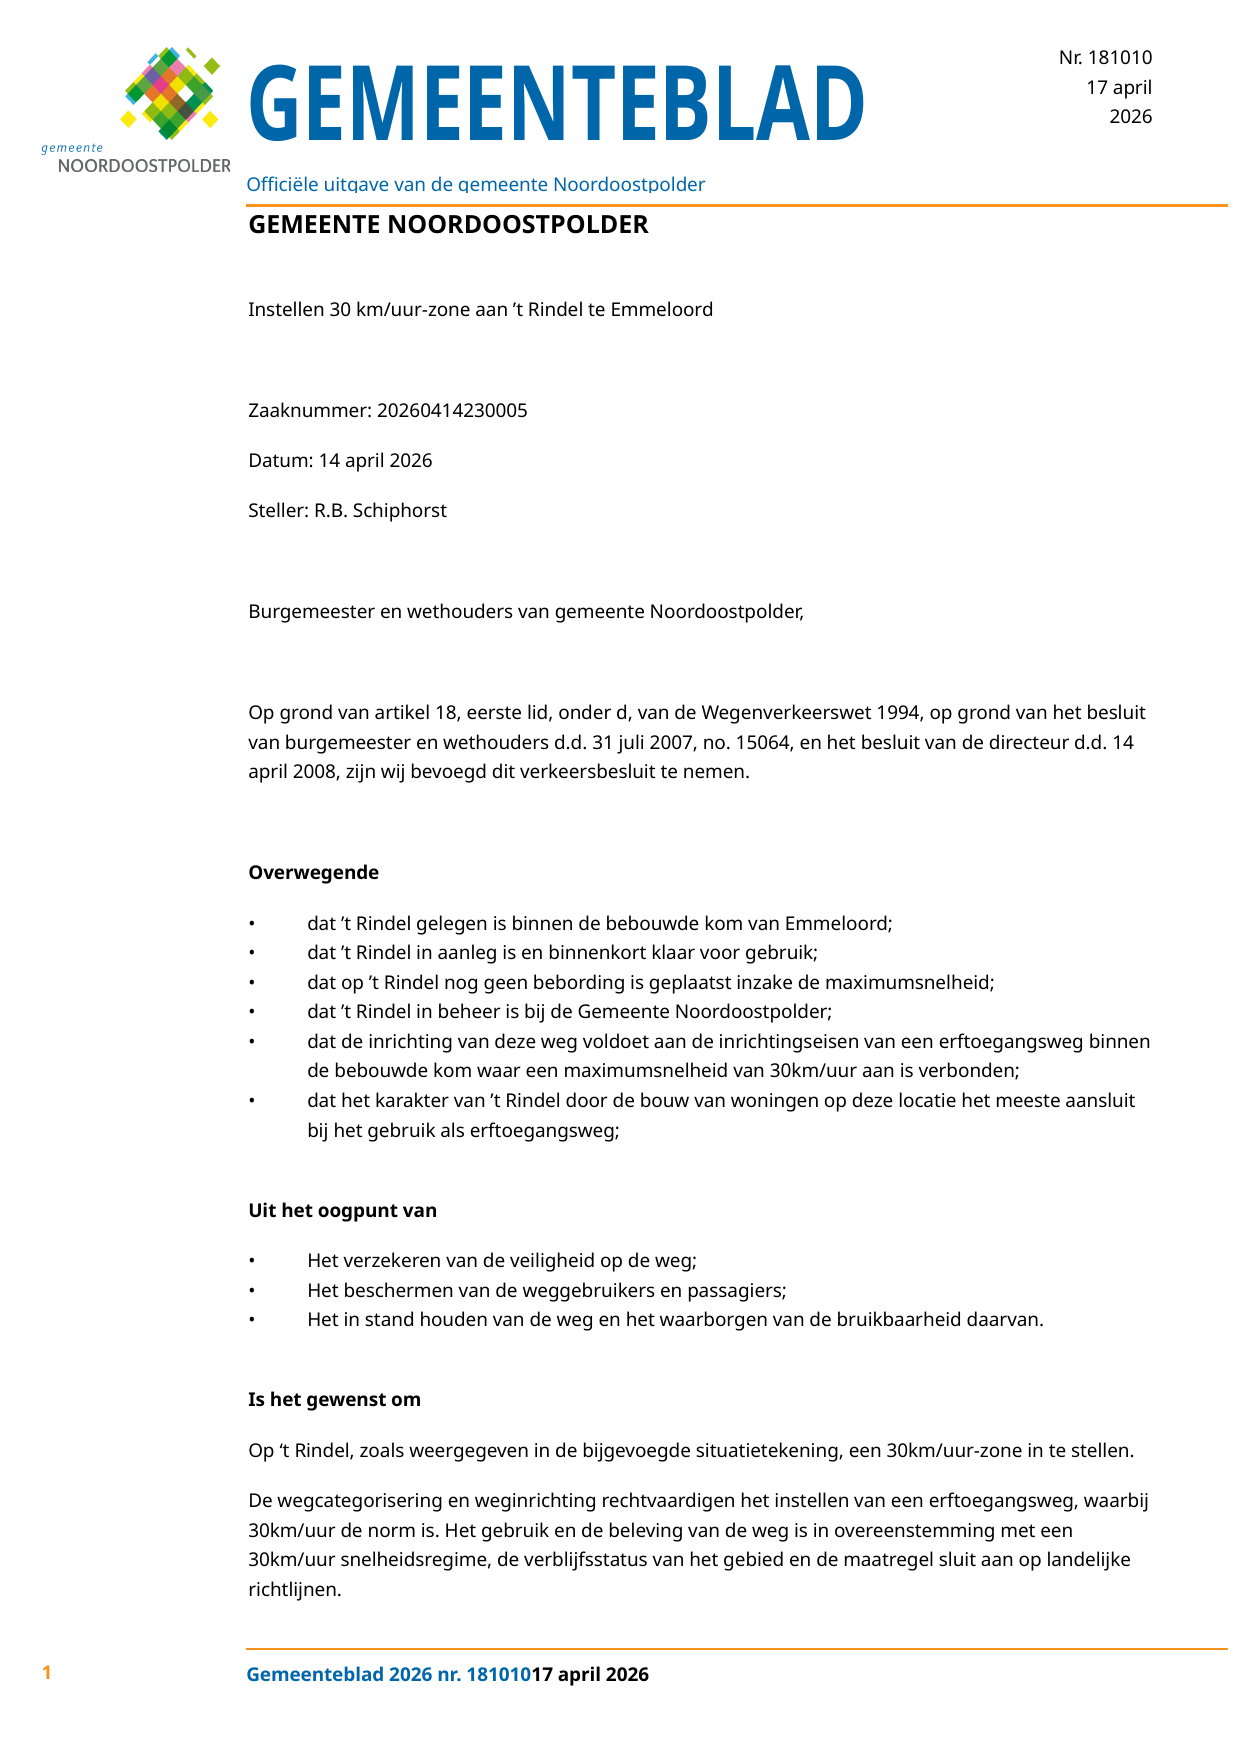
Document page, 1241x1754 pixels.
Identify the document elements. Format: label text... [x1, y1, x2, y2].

list dat ’t Rindel gelegen is binnen de bebouwde kom van Emmeloord; [248, 910, 1152, 936]
text Burgemeester en wethouders van gemeente Noordoostpolder, [248, 598, 1152, 624]
text GEMEENTE NOORDOOSTPOLDER [248, 207, 1152, 241]
list Het beschermen van de weggebruikers en passagiers; [248, 1277, 1152, 1303]
text Uit het oogpunt van [248, 1197, 1152, 1223]
text Steller: R.B. Schiphorst [248, 498, 1152, 523]
text Op grond van artikel 18, eerste lid, onder d, van de Wegenverkeerswet 1994, op grond van het besluit van burgemeester en wethouders d.d. 31 juli 2007, no. 15064, en het besluit van de directeur d.d. 14 april 2008, zijn wij bevoegd dit verkeersbesluit te nemen. [248, 699, 1152, 784]
picture [41, 47, 231, 172]
text Datum: 14 april 2026 [248, 447, 1152, 473]
text Is het gewenst om [248, 1386, 1152, 1412]
list dat ’t Rindel in beheer is bij de Gemeente Noordoostpolder; [248, 998, 1152, 1024]
text Instellen 30 km/uur-zone aan ’t Rindel te Emmeloord [248, 296, 1152, 322]
text Op ‘t Rindel, zoals weergegeven in de bijgevoegde situatietekening, een 30km/uur-zone in te stellen. [248, 1437, 1152, 1463]
list dat op ’t Rindel nog geen bebording is geplaatst inzake de maximumsnelheid; [248, 969, 1152, 995]
text De wegcategorisering en weginrichting rechtvaardigen het instellen van een erftoegangsweg, waarbij 30km/uur de norm is. Het gebruik en de beleving van de weg is in overeenstemming met een 30km/uur snelheidsregime, de verblijfsstatus van het gebied en de maatregel sluit aan op landelijke richtlijnen. [248, 1487, 1152, 1602]
list Het in stand houden van de weg en het waarborgen van de bruikbaarheid daarvan. [248, 1306, 1152, 1332]
text Zaaknummer: 20260414230005 [248, 397, 1152, 423]
list Het verzekeren van de veiligheid op de weg; [248, 1247, 1152, 1273]
list dat het karakter van ’t Rindel door de bouw van woningen op deze locatie het meeste aansluit bij het gebruik als erftoegangsweg; [248, 1087, 1152, 1143]
text Overwegende [248, 859, 1152, 885]
list dat de inrichting van deze weg voldoet aan de inrichtingseisen van een erftoegangsweg binnen de bebouwde kom waar een maximumsnelheid van 30km/uur aan is verbonden; [248, 1028, 1152, 1083]
list dat ’t Rindel in aanleg is en binnenkort klaar voor gebruik; [248, 939, 1152, 965]
